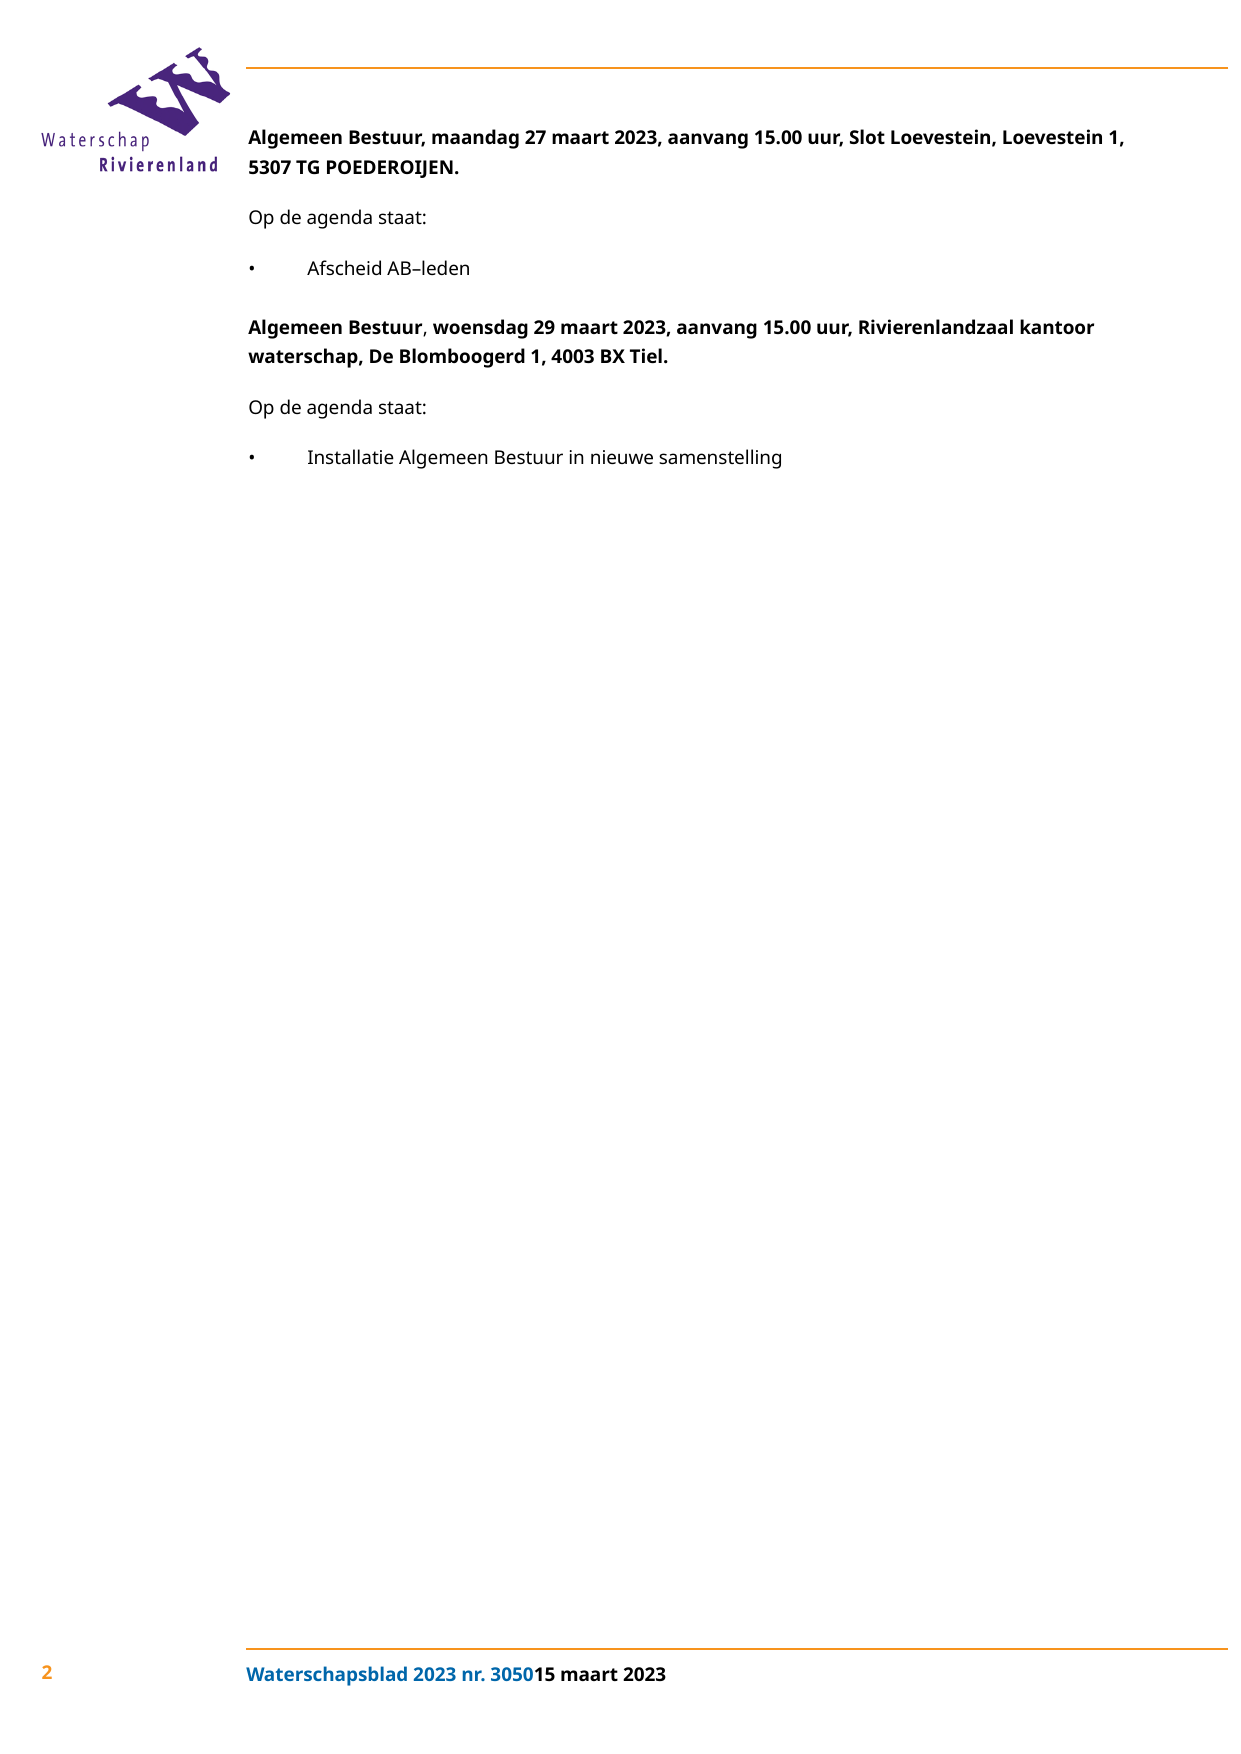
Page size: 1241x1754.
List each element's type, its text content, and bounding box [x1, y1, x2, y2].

list Afscheid AB–leden [248, 255, 1152, 281]
text Op de agenda staat: [248, 204, 1152, 230]
list Installatie Algemeen Bestuur in nieuwe samenstelling [248, 444, 1152, 470]
text Op de agenda staat: [248, 394, 1152, 420]
text Algemeen Bestuur, maandag 27 maart 2023, aanvang 15.00 uur, Slot Loevestein, Loevestein 1, 5307 TG POEDEROIJEN. [248, 124, 1152, 180]
text Algemeen Bestuur, woensdag 29 maart 2023, aanvang 15.00 uur, Rivierenlandzaal kantoor waterschap, De Blomboogerd 1, 4003 BX Tiel. [248, 314, 1152, 369]
picture [41, 47, 231, 172]
